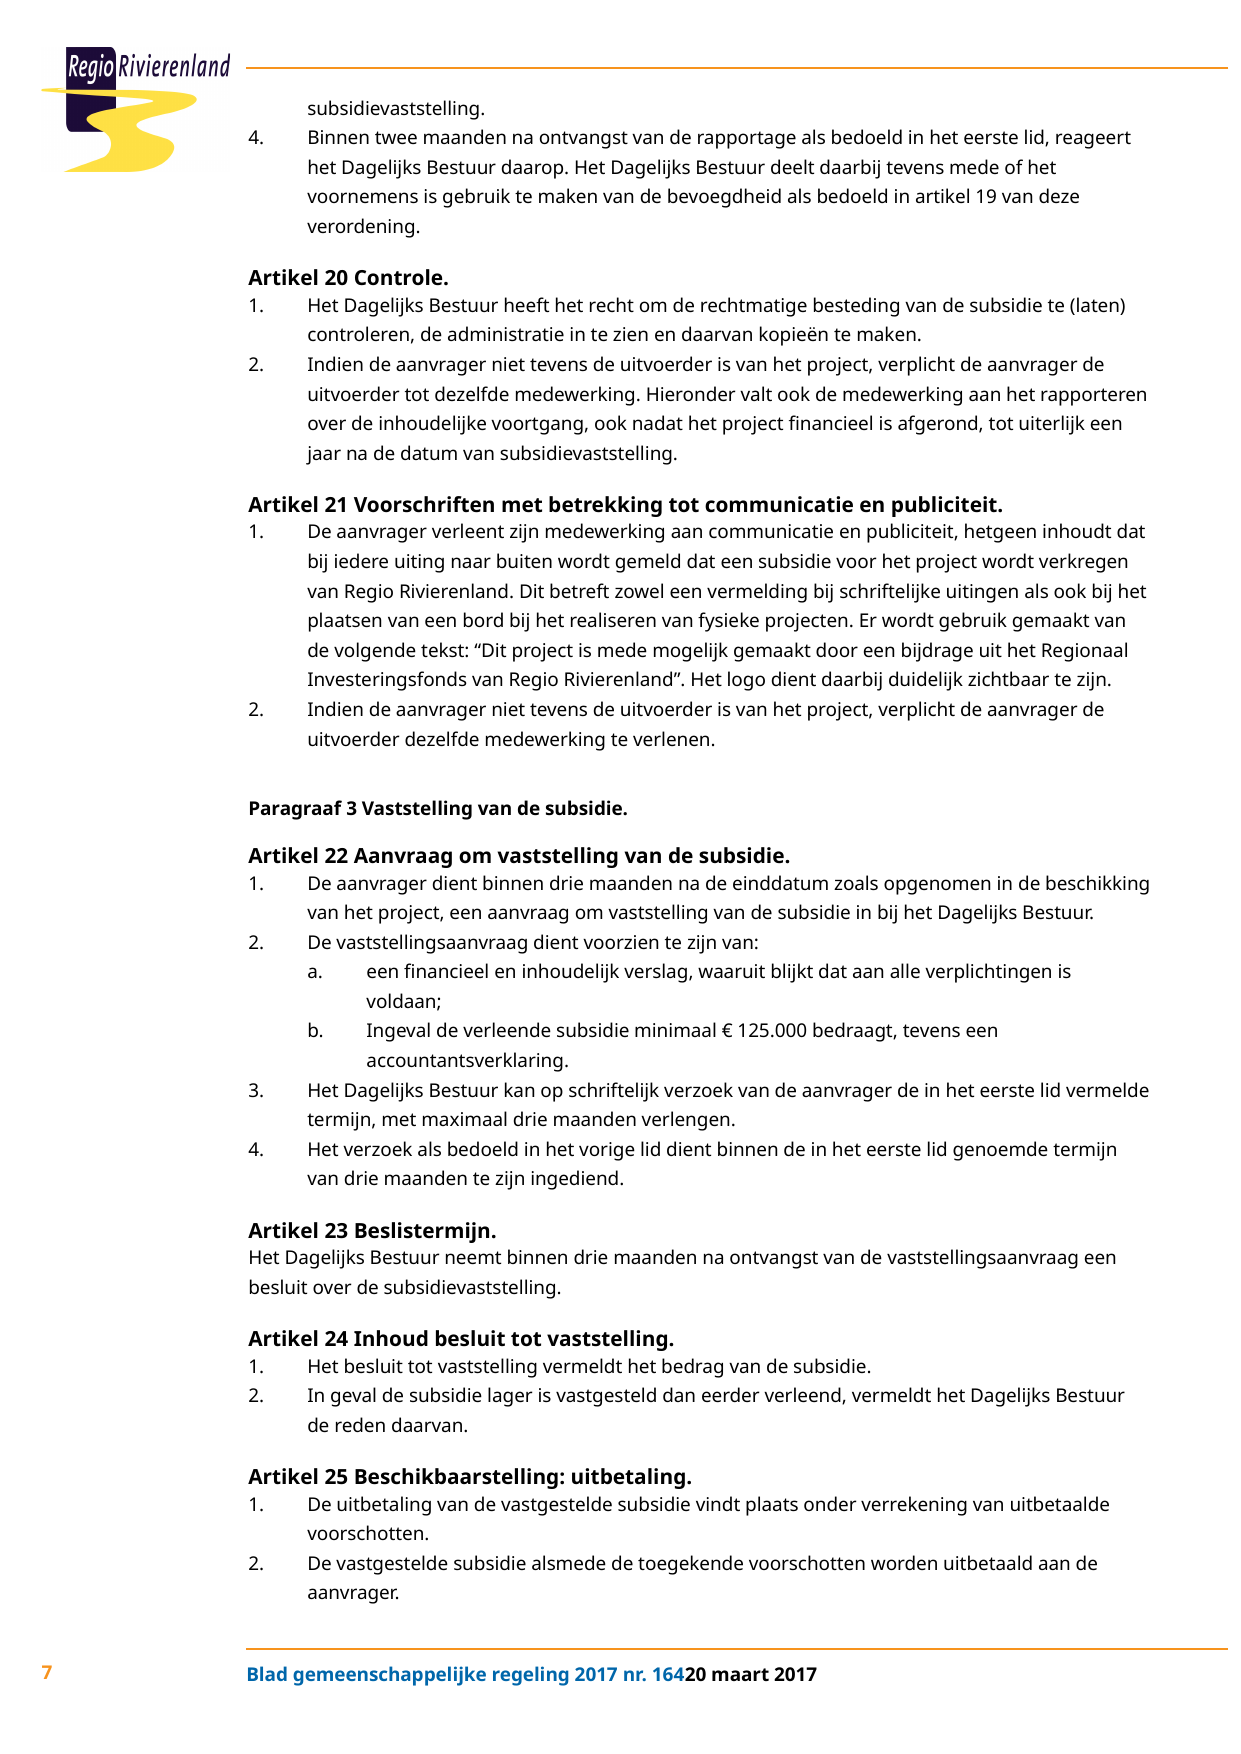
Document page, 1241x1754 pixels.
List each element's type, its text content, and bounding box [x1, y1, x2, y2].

text Paragraaf 3 Vaststelling van de subsidie. [248, 795, 1152, 820]
text Artikel 22 Aanvraag om vaststelling van de subsidie. [248, 841, 1152, 870]
list De vaststellingsaanvraag dient voorzien te zijn van: [248, 929, 1152, 954]
list Ingeval de verleende subsidie minimaal € 125.000 bedraagt, tevens een accountantsverklaring. [307, 1018, 1152, 1073]
picture [41, 47, 231, 172]
list een financieel en inhoudelijk verslag, waaruit blijkt dat aan alle verplichtingen is voldaan; [307, 958, 1152, 1014]
text Artikel 25 Beschikbaarstelling: uitbetaling. [248, 1462, 1152, 1491]
list De uitbetaling van de vastgestelde subsidie vindt plaats onder verrekening van uitbetaalde voorschotten. [248, 1491, 1152, 1546]
list De aanvrager dient binnen drie maanden na de einddatum zoals opgenomen in de beschikking van het project, een aanvraag om vaststelling van de subsidie in bij het Dagelijks Bestuur. [248, 870, 1152, 925]
text Artikel 20 Controle. [248, 263, 1152, 292]
text Het Dagelijks Bestuur neemt binnen drie maanden na ontvangst van de vaststellingsaanvraag een besluit over de subsidievaststelling. [248, 1244, 1152, 1300]
list Het verzoek als bedoeld in het vorige lid dient binnen de in het eerste lid genoemde termijn van drie maanden te zijn ingediend. [248, 1136, 1152, 1191]
list Indien de aanvrager niet tevens de uitvoerder is van het project, verplicht de aanvrager de uitvoerder dezelfde medewerking te verlenen. [248, 696, 1152, 752]
text Artikel 24 Inhoud besluit tot vaststelling. [248, 1324, 1152, 1353]
list Binnen twee maanden na ontvangst van de rapportage als bedoeld in het eerste lid, reageert het Dagelijks Bestuur daarop. Het Dagelijks Bestuur deelt daarbij tevens mede of het voornemens is gebruik te maken van de bevoegdheid als bedoeld in artikel 19 van deze verordening. [248, 124, 1152, 239]
list De vastgestelde subsidie alsmede de toegekende voorschotten worden uitbetaald aan de aanvrager. [248, 1550, 1152, 1605]
list Indien de aanvrager niet tevens de uitvoerder is van het project, verplicht de aanvrager de uitvoerder tot dezelfde medewerking. Hieronder valt ook de medewerking aan het rapporteren over de inhoudelijke voortgang, ook nadat het project financieel is afgerond, tot uiterlijk een jaar na de datum van subsidievaststelling. [248, 351, 1152, 466]
list Het Dagelijks Bestuur kan op schriftelijk verzoek van de aanvrager de in het eerste lid vermelde termijn, met maximaal drie maanden verlengen. [248, 1077, 1152, 1132]
list Het Dagelijks Bestuur heeft het recht om de rechtmatige besteding van de subsidie te (laten) controleren, de administratie in te zien en daarvan kopieën te maken. [248, 292, 1152, 347]
text Artikel 21 Voorschriften met betrekking tot communicatie en publiciteit. [248, 490, 1152, 519]
list subsidievaststelling. [248, 95, 1152, 121]
list De aanvrager verleent zijn medewerking aan communicatie en publiciteit, hetgeen inhoudt dat bij iedere uiting naar buiten wordt gemeld dat een subsidie voor het project wordt verkregen van Regio Rivierenland. Dit betreft zowel een vermelding bij schriftelijke uitingen als ook bij het plaatsen van een bord bij het realiseren van fysieke projecten. Er wordt gebruik gemaakt van de volgende tekst: “Dit project is mede mogelijk gemaakt door een bijdrage uit het Regionaal Investeringsfonds van Regio Rivierenland”. Het logo dient daarbij duidelijk zichtbaar te zijn. [248, 519, 1152, 692]
text Artikel 23 Beslistermijn. [248, 1216, 1152, 1244]
list Het besluit tot vaststelling vermeldt het bedrag van de subsidie. [248, 1353, 1152, 1378]
list In geval de subsidie lager is vastgesteld dan eerder verleend, vermeldt het Dagelijks Bestuur de reden daarvan. [248, 1382, 1152, 1438]
